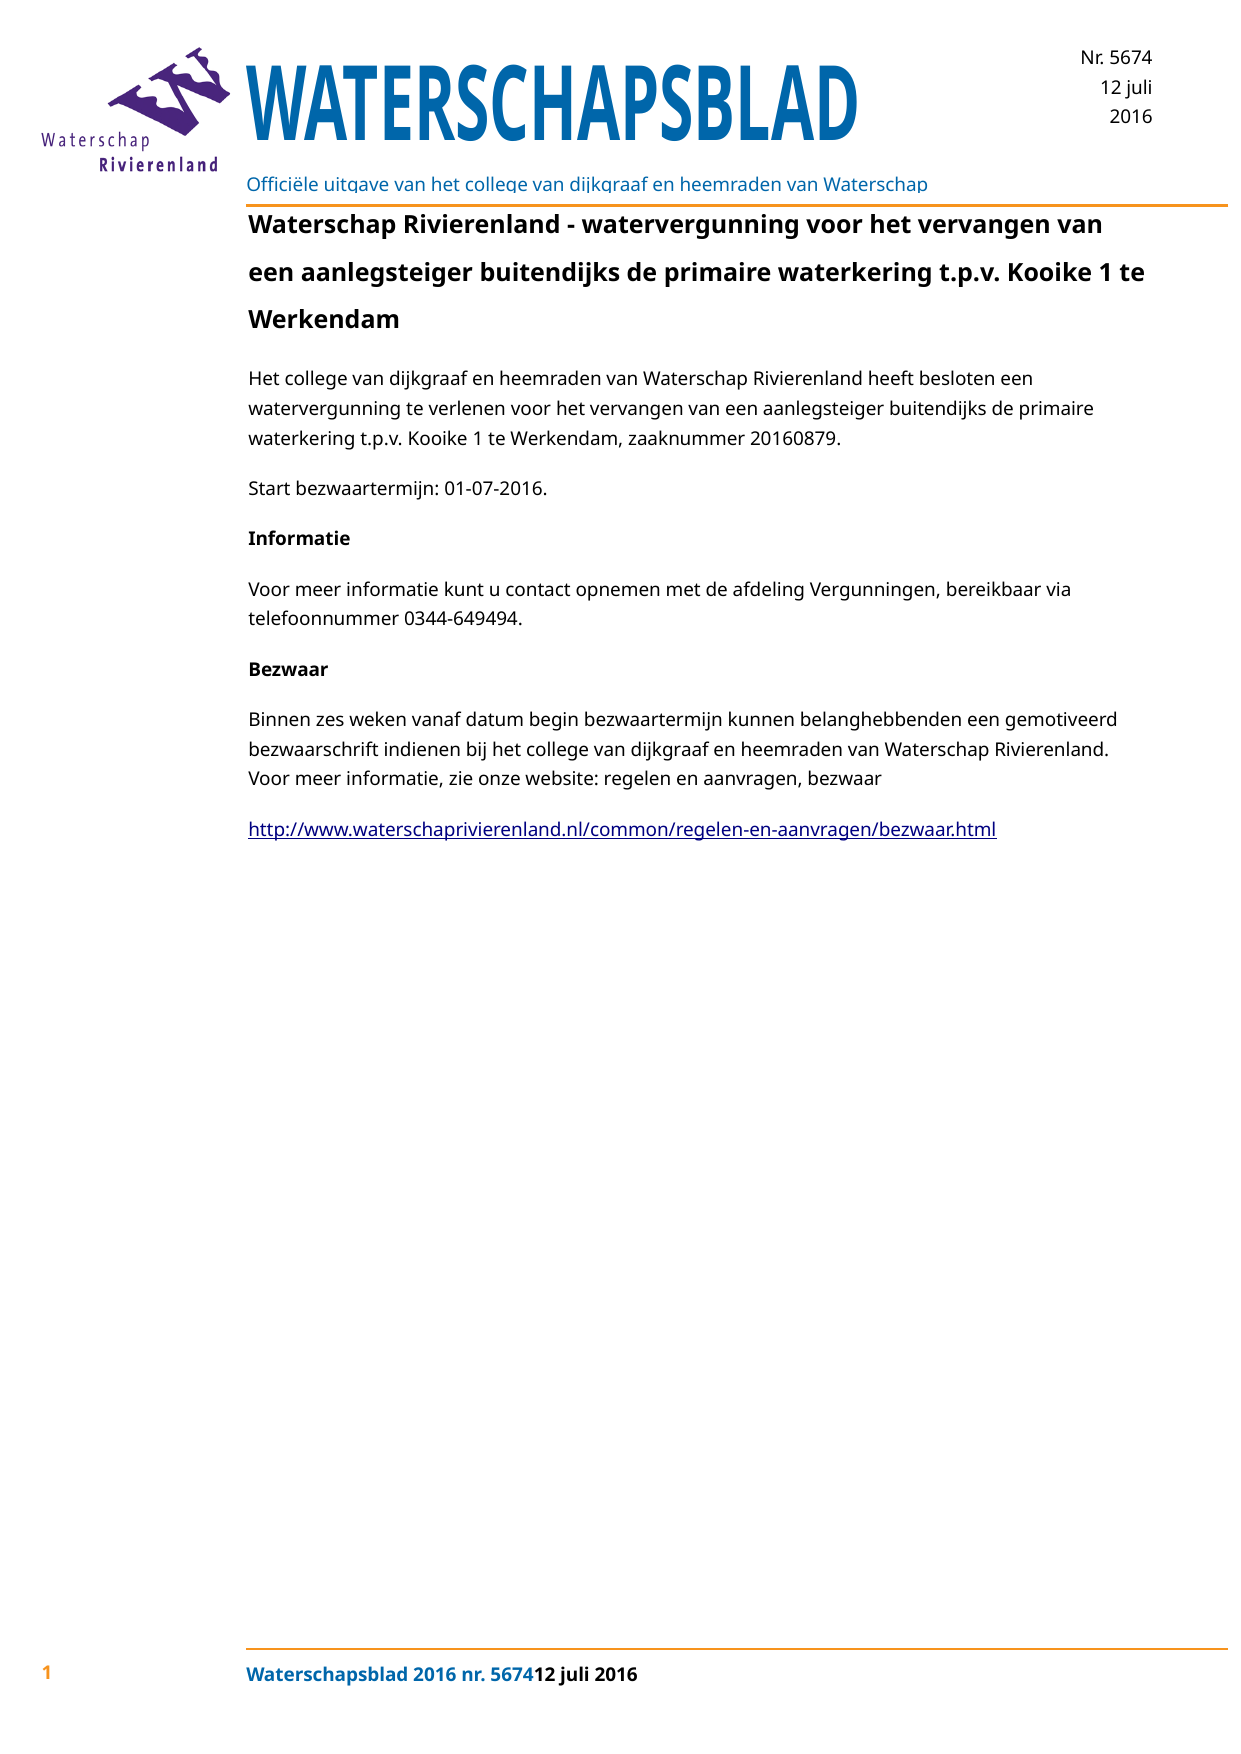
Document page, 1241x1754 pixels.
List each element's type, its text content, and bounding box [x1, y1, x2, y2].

text Waterschap Rivierenland - watervergunning voor het vervangen van een aanlegsteiger buitendijks de primaire waterkering t.p.v. Kooike 1 te Werkendam [248, 207, 1152, 336]
text Binnen zes weken vanaf datum begin bezwaartermijn kunnen belanghebbenden een gemotiveerd bezwaarschrift indienen bij het college van dijkgraaf en heemraden van Waterschap Rivierenland. Voor meer informatie, zie onze website: regelen en aanvragen, bezwaar [248, 706, 1152, 791]
text Het college van dijkgraaf en heemraden van Waterschap Rivierenland heeft besloten een watervergunning te verlenen voor het vervangen van een aanlegsteiger buitendijks de primaire waterkering t.p.v. Kooike 1 te Werkendam, zaaknummer 20160879. [248, 366, 1152, 450]
text Start bezwaartermijn: 01-07-2016. [248, 475, 1152, 501]
text Informatie [248, 526, 1152, 551]
picture [41, 47, 231, 172]
text Voor meer informatie kunt u contact opnemen met de afdeling Vergunningen, bereikbaar via telefoonnummer 0344-649494. [248, 576, 1152, 631]
text Bezwaar [248, 656, 1152, 682]
text http://www.waterschaprivierenland.nl/common/regelen-en-aanvragen/bezwaar.html [248, 816, 1152, 842]
